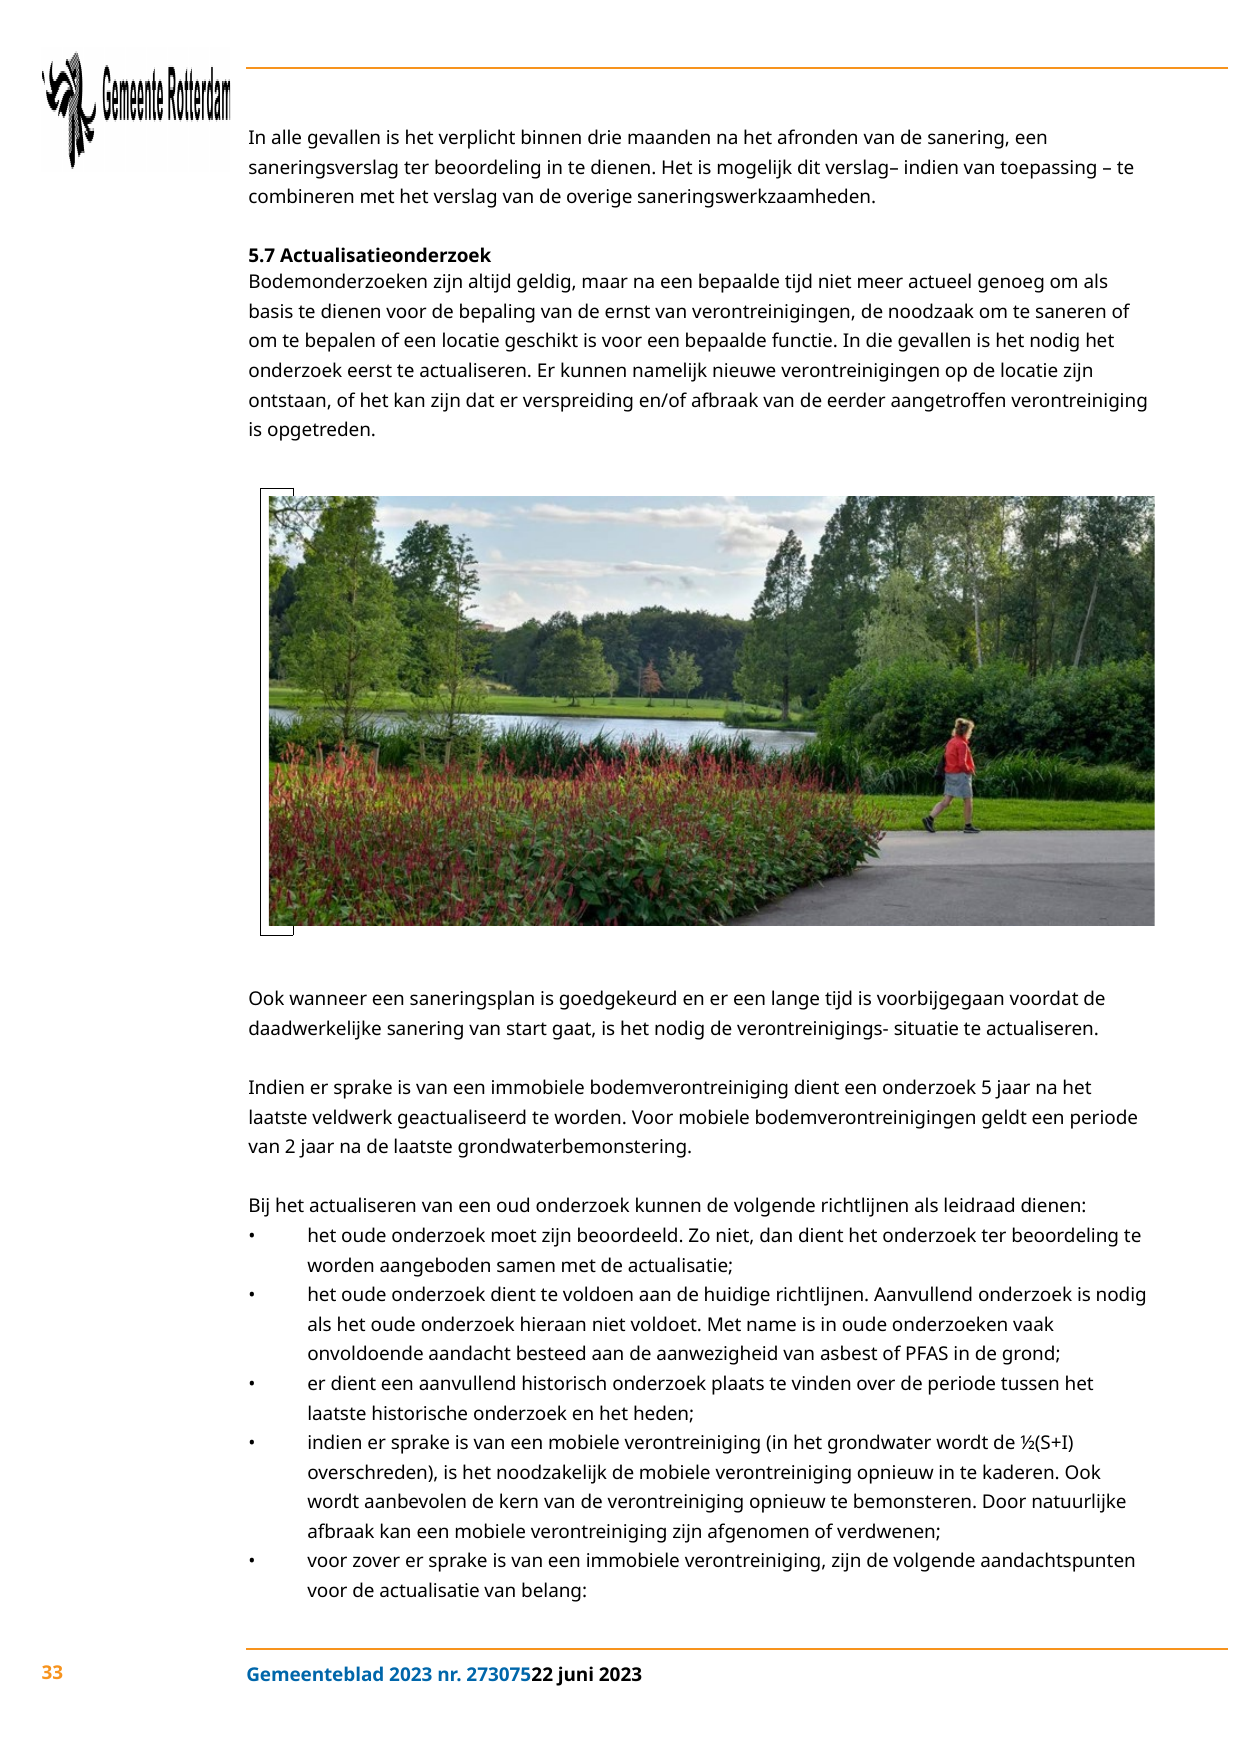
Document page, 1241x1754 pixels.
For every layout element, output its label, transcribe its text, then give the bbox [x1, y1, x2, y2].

text 5.7 Actualisatieonderzoek [248, 243, 1152, 268]
text Ook wanneer een saneringsplan is goedgekeurd en er een lange tijd is voorbijgegaan voordat de daadwerkelijke sanering van start gaat, is het nodig de verontreinigings- situatie te actualiseren. [248, 986, 1152, 1041]
picture [268, 496, 1155, 926]
text In alle gevallen is het verplicht binnen drie maanden na het afronden van de sanering, een saneringsverslag ter beoordeling in te dienen. Het is mogelijk dit verslag– indien van toepassing – te combineren met het verslag van de overige saneringswerkzaamheden. [248, 124, 1152, 209]
text Bodemonderzoeken zijn altijd geldig, maar na een bepaalde tijd niet meer actueel genoeg om als basis te dienen voor de bepaling van de ernst van verontreinigingen, de noodzaak om te saneren of om te bepalen of een locatie geschikt is voor een bepaalde functie. In die gevallen is het nodig het onderzoek eerst te actualiseren. Er kunnen namelijk nieuwe verontreinigingen op de locatie zijn ontstaan, of het kan zijn dat er verspreiding en/of afbraak van de eerder aangetroffen verontreiniging is opgetreden. [248, 268, 1152, 442]
list er dient een aanvullend historisch onderzoek plaats te vinden over de periode tussen het laatste historische onderzoek en het heden; [248, 1370, 1152, 1426]
list het oude onderzoek dient te voldoen aan de huidige richtlijnen. Aanvullend onderzoek is nodig als het oude onderzoek hieraan niet voldoet. Met name is in oude onderzoeken vaak onvoldoende aandacht besteed aan de aanwezigheid van asbest of PFAS in de grond; [248, 1281, 1152, 1366]
list voor zover er sprake is van een immobiele verontreiniging, zijn de volgende aandachtspunten voor de actualisatie van belang: [248, 1548, 1152, 1603]
picture [41, 47, 231, 172]
text Indien er sprake is van een immobiele bodemverontreiniging dient een onderzoek 5 jaar na het laatste veldwerk geactualiseerd te worden. Voor mobiele bodemverontreinigingen geldt een periode van 2 jaar na de laatste grondwaterbemonstering. [248, 1074, 1152, 1159]
list indien er sprake is van een mobiele verontreiniging (in het grondwater wordt de ½(S+I) overschreden), is het noodzakelijk de mobiele verontreiniging opnieuw in te kaderen. Ook wordt aanbevolen de kern van de verontreiniging opnieuw te bemonsteren. Door natuurlijke afbraak kan een mobiele verontreiniging zijn afgenomen of verdwenen; [248, 1429, 1152, 1544]
list het oude onderzoek moet zijn beoordeeld. Zo niet, dan dient het onderzoek ter beoordeling te worden aangeboden samen met de actualisatie; [248, 1222, 1152, 1278]
text Bij het actualiseren van een oud onderzoek kunnen de volgende richtlijnen als leidraad dienen: [248, 1193, 1152, 1218]
